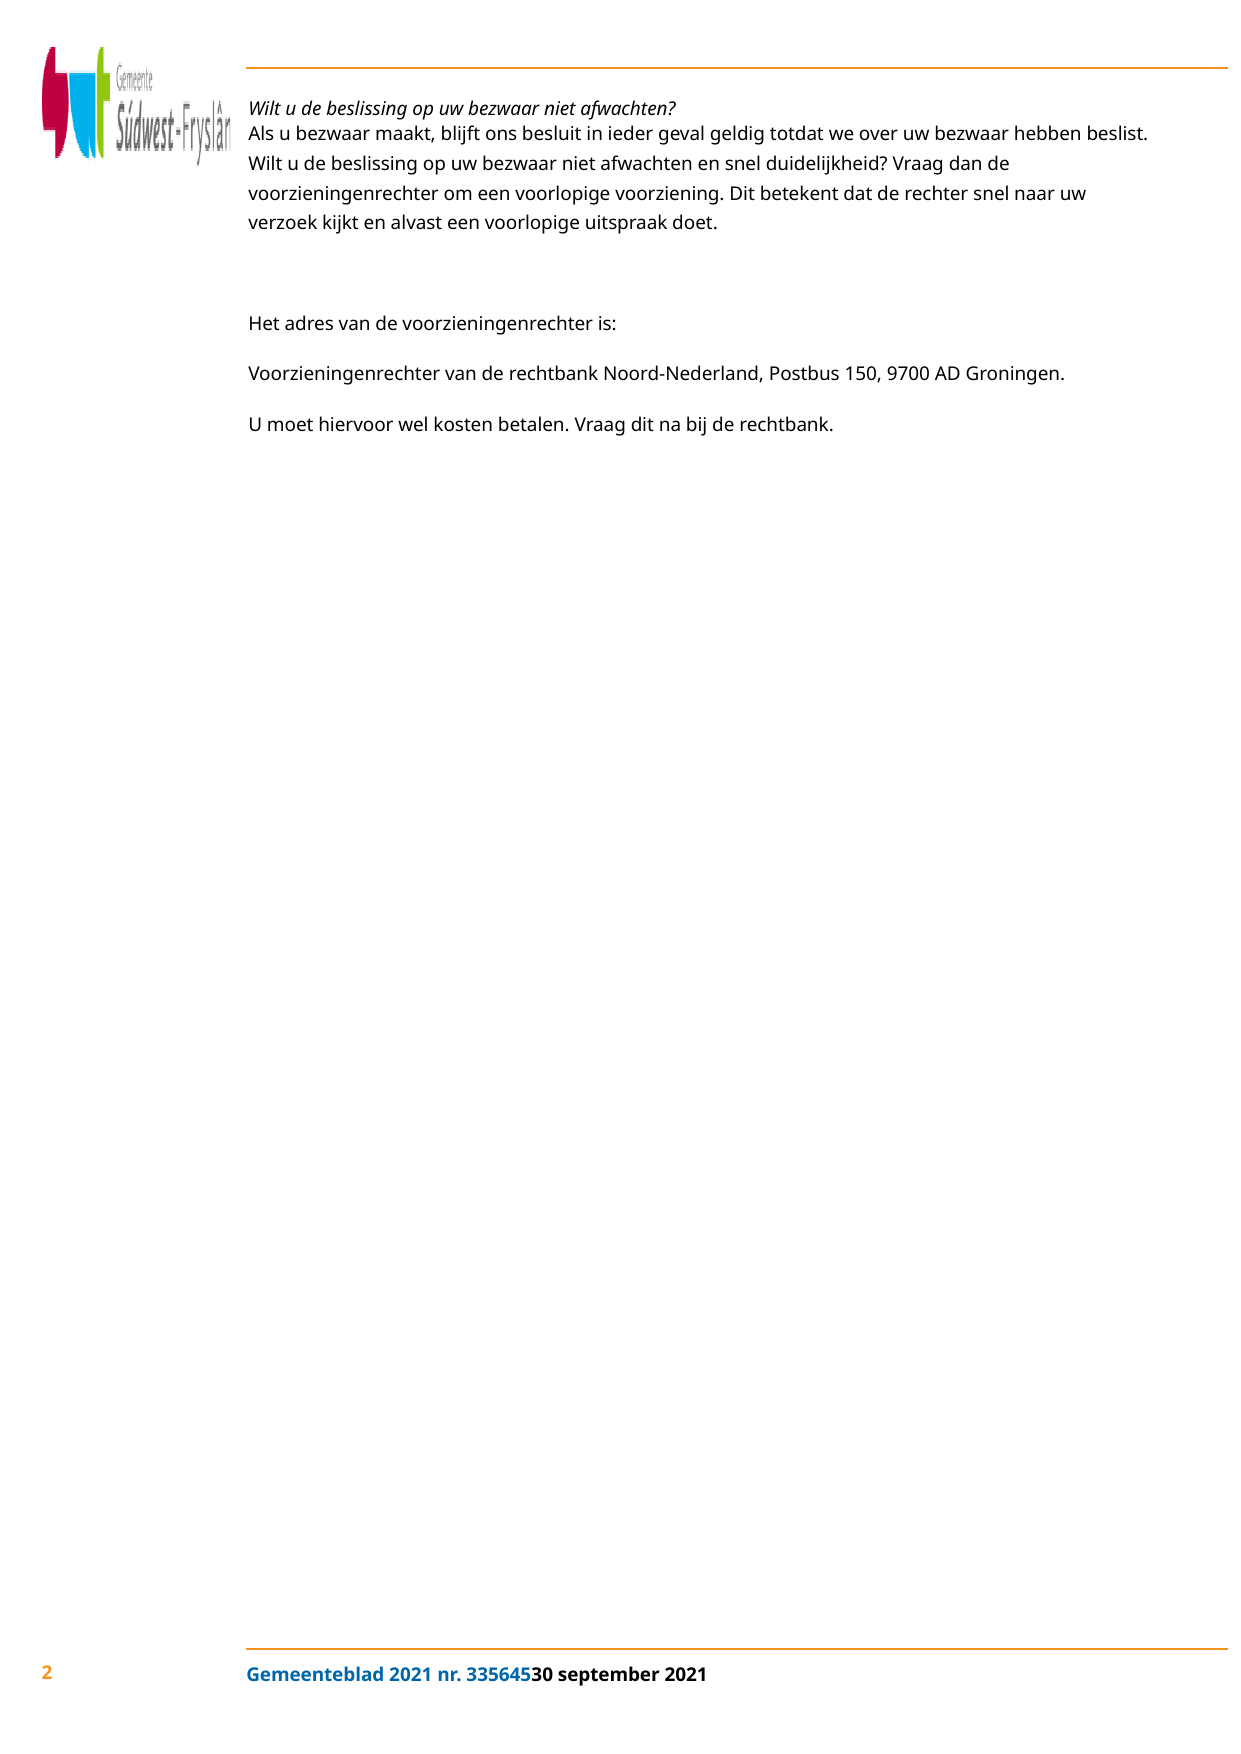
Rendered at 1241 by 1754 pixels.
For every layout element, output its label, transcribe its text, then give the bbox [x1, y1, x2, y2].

text Als u bezwaar maakt, blijft ons besluit in ieder geval geldig totdat we over uw bezwaar hebben beslist. Wilt u de beslissing op uw bezwaar niet afwachten en snel duidelijkheid? Vraag dan de voorzieningenrechter om een voorlopige voorziening. Dit betekent dat de rechter snel naar uw verzoek kijkt en alvast een voorlopige uitspraak doet. [248, 121, 1152, 235]
text Het adres van de voorzieningenrechter is: [248, 310, 1152, 336]
text Wilt u de beslissing op uw bezwaar niet afwachten? [248, 95, 1152, 121]
text Voorzieningenrechter van de rechtbank Noord-Nederland, Postbus 150, 9700 AD Groningen. [248, 361, 1152, 386]
text U moet hiervoor wel kosten betalen. Vraag dit na bij de rechtbank. [248, 411, 1152, 437]
picture [41, 47, 231, 172]
